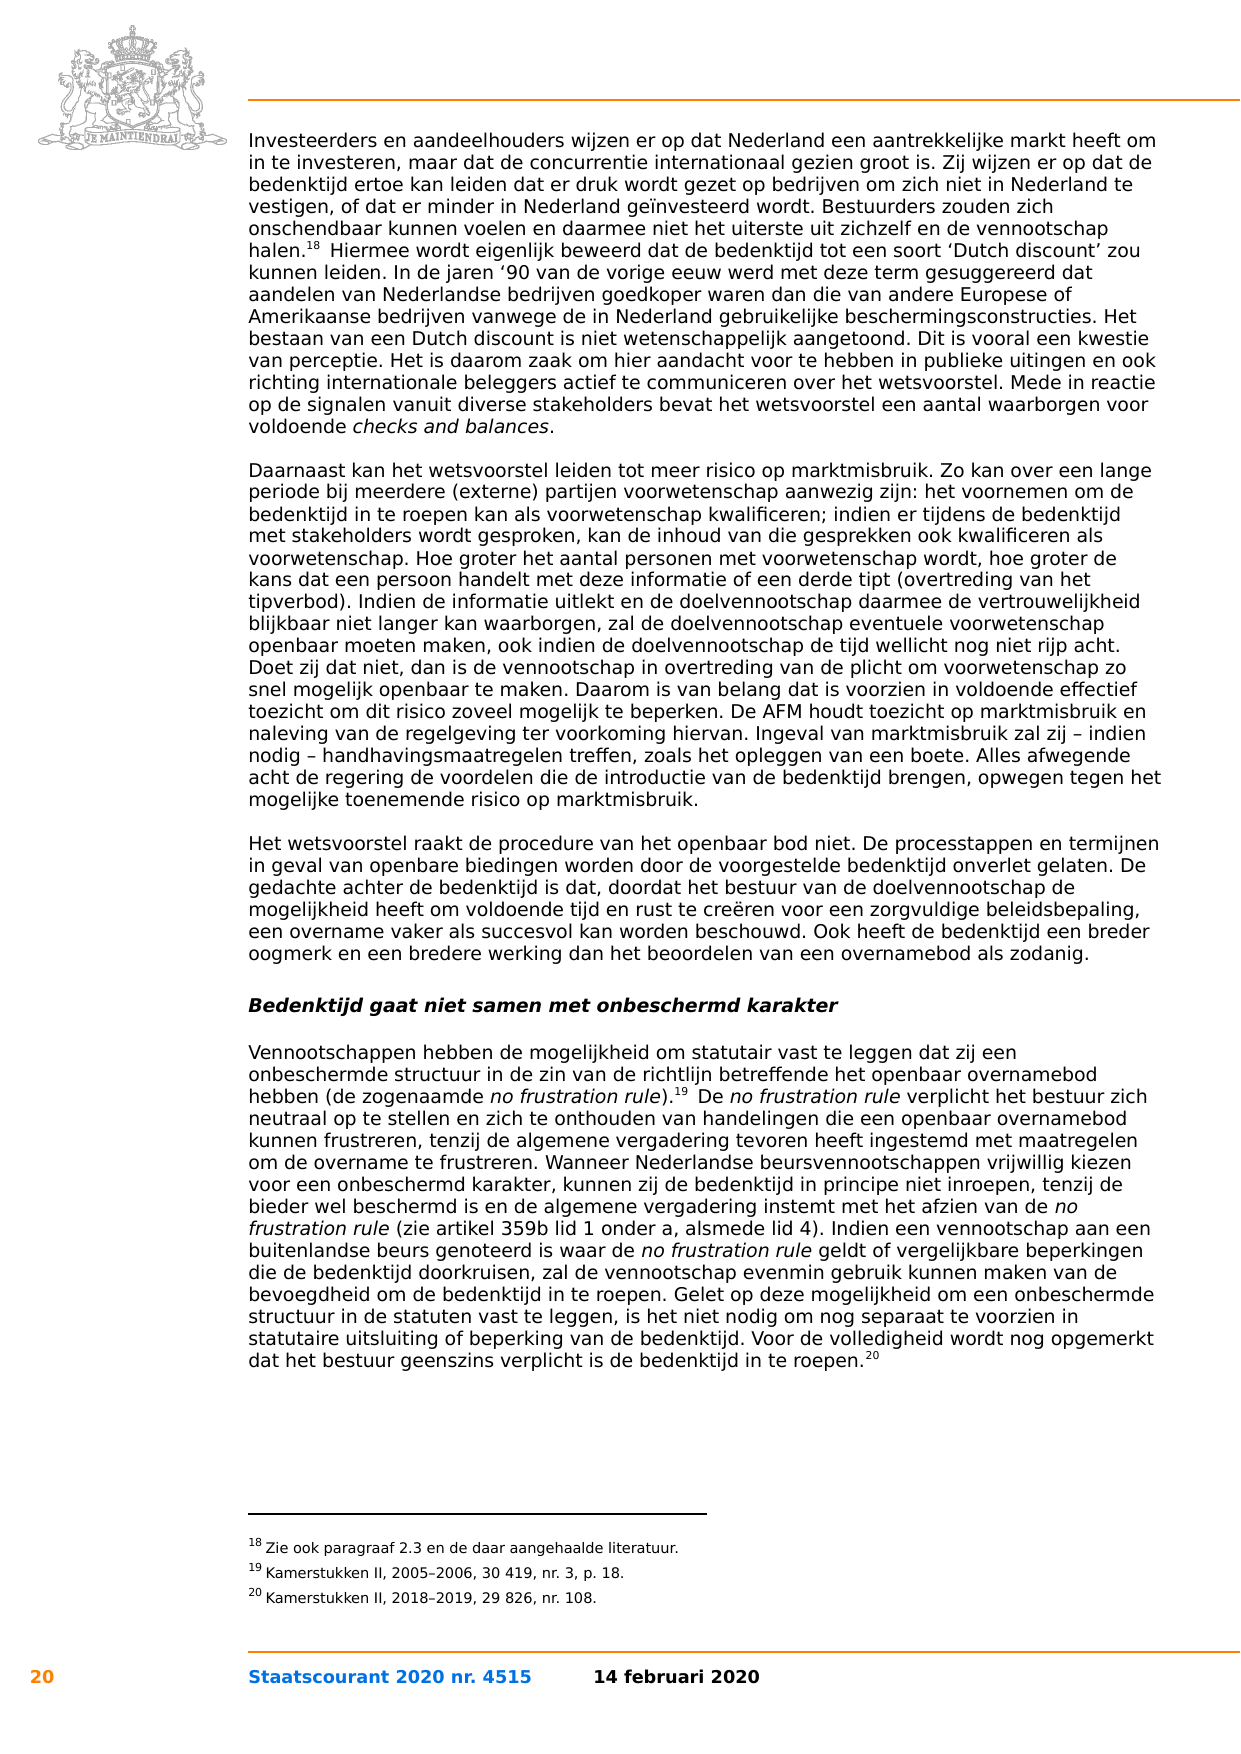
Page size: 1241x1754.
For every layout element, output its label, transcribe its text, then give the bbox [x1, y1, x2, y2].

subtitle Bedenktijd gaat niet samen met onbeschermd karakter [248, 995, 1163, 1017]
text Daarnaast kan het wetsvoorstel leiden tot meer risico op marktmisbruik. Zo kan over een lange periode bij meerdere (externe) partijen voorwetenschap aanwezig zijn: het voornemen om de bedenktijd in te roepen kan als voorwetenschap kwalificeren; indien er tijdens de bedenktijd met stakeholders wordt gesproken, kan de inhoud van die gesprekken ook kwalificeren als voorwetenschap. Hoe groter het aantal personen met voorwetenschap wordt, hoe groter de kans dat een persoon handelt met deze informatie of een derde tipt (overtreding van het tipverbod). Indien de informatie uitlekt en de doelvennootschap daarmee de vertrouwelijkheid blijkbaar niet langer kan waarborgen, zal de doelvennootschap eventuele voorwetenschap openbaar moeten maken, ook indien de doelvennootschap de tijd wellicht nog niet rijp acht. Doet zij dat niet, dan is de vennootschap in overtreding van de plicht om voorwetenschap zo snel mogelijk openbaar te maken. Daarom is van belang dat is voorzien in voldoende effectief toezicht om dit risico zoveel mogelijk te beperken. De AFM houdt toezicht op marktmisbruik en naleving van de regelgeving ter voorkoming hiervan. Ingeval van marktmisbruik zal zij – indien nodig – handhavingsmaatregelen treffen, zoals het opleggen van een boete. Alles afwegende acht de regering de voordelen die de introductie van de bedenktijd brengen, opwegen tegen het mogelijke toenemende risico op marktmisbruik. [248, 459, 1163, 811]
text Zie ook paragraaf 2.3 en de daar aangehaalde literatuur. [248, 1536, 1163, 1558]
text Investeerders en aandeelhouders wijzen er op dat Nederland een aantrekkelijke markt heeft om in te investeren, maar dat de concurrentie internationaal gezien groot is. Zij wijzen er op dat de bedenktijd ertoe kan leiden dat er druk wordt gezet op bedrijven om zich niet in Nederland te vestigen, of dat er minder in Nederland geïnvesteerd wordt. Bestuurders zouden zich onschendbaar kunnen voelen en daarmee niet het uiterste uit zichzelf en de vennootschap halen. Hiermee wordt eigenlijk beweerd dat de bedenktijd tot een soort ‘Dutch discount’ zou kunnen leiden. In de jaren ‘90 van de vorige eeuw werd met deze term gesuggereerd dat aandelen van Nederlandse bedrijven goedkoper waren dan die van andere Europese of Amerikaanse bedrijven vanwege de in Nederland gebruikelijke beschermingsconstructies. Het bestaan van een Dutch discount is niet wetenschappelijk aangetoond. Dit is vooral een kwestie van perceptie. Het is daarom zaak om hier aandacht voor te hebben in publieke uitingen en ook richting internationale beleggers actief te communiceren over het wetsvoorstel. Mede in reactie op de signalen vanuit diverse stakeholders bevat het wetsvoorstel een aantal waarborgen voor voldoende checks and balances. [248, 130, 1163, 438]
text Kamerstukken II, 2018–2019, 29 826, nr. 108. [248, 1586, 1163, 1608]
text Het wetsvoorstel raakt de procedure van het openbaar bod niet. De processtappen en termijnen in geval van openbare biedingen worden door de voorgestelde bedenktijd onverlet gelaten. De gedachte achter de bedenktijd is dat, doordat het bestuur van de doelvennootschap de mogelijkheid heeft om voldoende tijd en rust te creëren voor een zorgvuldige beleidsbepaling, een overname vaker als succesvol kan worden beschouwd. Ook heeft de bedenktijd een breder oogmerk en een bredere werking dan het beoordelen van een overnamebod als zodanig. [248, 833, 1163, 965]
picture [38, 25, 227, 150]
text Kamerstukken II, 2005–2006, 30 419, nr. 3, p. 18. [248, 1561, 1163, 1583]
text Vennootschappen hebben de mogelijkheid om statutair vast te leggen dat zij een onbeschermde structuur in de zin van de richtlijn betreffende het openbaar overnamebod hebben (de zogenaamde no frustration rule). De no frustration rule verplicht het bestuur zich neutraal op te stellen en zich te onthouden van handelingen die een openbaar overnamebod kunnen frustreren, tenzij de algemene vergadering tevoren heeft ingestemd met maatregelen om de overname te frustreren. Wanneer Nederlandse beursvennootschappen vrijwillig kiezen voor een onbeschermd karakter, kunnen zij de bedenktijd in principe niet inroepen, tenzij de bieder wel beschermd is en de algemene vergadering instemt met het afzien van de no frustration rule (zie artikel 359b lid 1 onder a, alsmede lid 4). Indien een vennootschap aan een buitenlandse beurs genoteerd is waar de no frustration rule geldt of vergelijkbare beperkingen die de bedenktijd doorkruisen, zal de vennootschap evenmin gebruik kunnen maken van de bevoegdheid om de bedenktijd in te roepen. Gelet op deze mogelijkheid om een onbeschermde structuur in de statuten vast te leggen, is het niet nodig om nog separaat te voorzien in statutaire uitsluiting of beperking van de bedenktijd. Voor de volledigheid wordt nog opgemerkt dat het bestuur geenszins verplicht is de bedenktijd in te roepen. [248, 1042, 1163, 1372]
